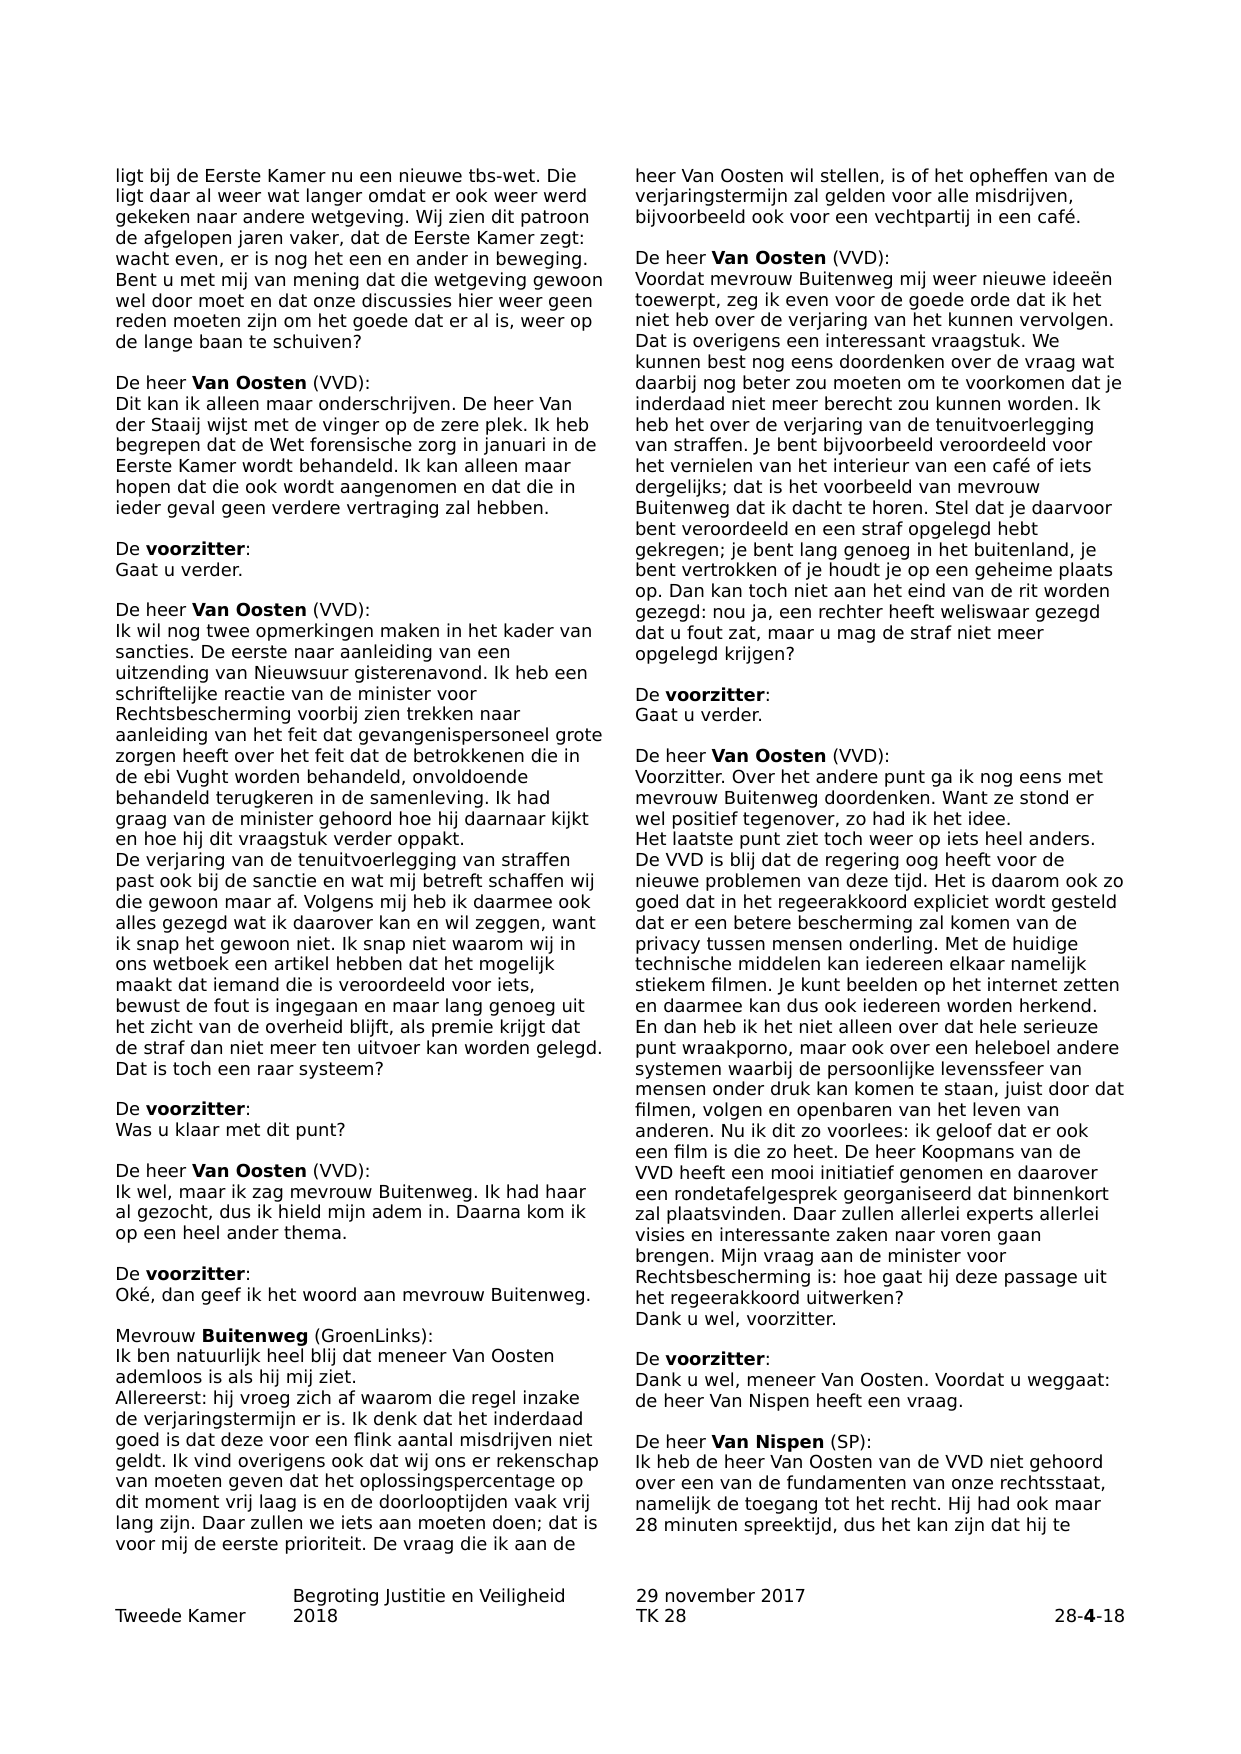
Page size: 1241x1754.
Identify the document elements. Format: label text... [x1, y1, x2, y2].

text Gaat u verder. [115, 559, 605, 580]
text Ik wil nog twee opmerkingen maken in het kader van sancties. De eerste naar aanleiding van een uitzending van Nieuwsuur gisterenavond. Ik heb een schriftelijke reactie van de minister voor Rechtsbescherming voorbij zien trekken naar aanleiding van het feit dat gevangenispersoneel grote zorgen heeft over het feit dat de betrokkenen die in de ebi Vught worden behandeld, onvoldoende behandeld terugkeren in de samenleving. Ik had graag van de minister gehoord hoe hij daarnaar kijkt en hoe hij dit vraagstuk verder oppakt. [115, 621, 605, 850]
text De voorzitter: [635, 684, 1125, 705]
text De voorzitter: [115, 1099, 605, 1120]
text Het laatste punt ziet toch weer op iets heel anders. De VVD is blij dat de regering oog heeft voor de nieuwe problemen van deze tijd. Het is daarom ook zo goed dat in het regeerakkoord expliciet wordt gesteld dat er een betere bescherming zal komen van de privacy tussen mensen onderling. Met de huidige technische middelen kan iedereen elkaar namelijk stiekem filmen. Je kunt beelden op het internet zetten en daarmee kan dus ook iedereen worden herkend. En dan heb ik het niet alleen over dat hele serieuze punt wraakporno, maar ook over een heleboel andere systemen waarbij de persoonlijke levenssfeer van mensen onder druk kan komen te staan, juist door dat filmen, volgen en openbaren van het leven van anderen. Nu ik dit zo voorlees: ik geloof dat er ook een film is die zo heet. De heer Koopmans van de VVD heeft een mooi initiatief genomen en daarover een rondetafelgesprek georganiseerd dat binnenkort zal plaatsvinden. Daar zullen allerlei experts allerlei visies en interessante zaken naar voren gaan brengen. Mijn vraag aan de minister voor Rechtsbescherming is: hoe gaat hij deze passage uit het regeerakkoord uitwerken? [635, 829, 1125, 1308]
text Voordat mevrouw Buitenweg mij weer nieuwe ideeën toewerpt, zeg ik even voor de goede orde dat ik het niet heb over de verjaring van het kunnen vervolgen. Dat is overigens een interessant vraagstuk. We kunnen best nog eens doordenken over de vraag wat daarbij nog beter zou moeten om te voorkomen dat je inderdaad niet meer berecht zou kunnen worden. Ik heb het over de verjaring van de tenuitvoerlegging van straffen. Je bent bijvoorbeeld veroordeeld voor het vernielen van het interieur van een café of iets dergelijks; dat is het voorbeeld van mevrouw Buitenweg dat ik dacht te horen. Stel dat je daarvoor bent veroordeeld en een straf opgelegd hebt gekregen; je bent lang genoeg in het buitenland, je bent vertrokken of je houdt je op een geheime plaats op. Dan kan toch niet aan het eind van de rit worden gezegd: nou ja, een rechter heeft weliswaar gezegd dat u fout zat, maar u mag de straf niet meer opgelegd krijgen? [635, 268, 1125, 664]
text De voorzitter: [635, 1349, 1125, 1370]
text Dank u wel, meneer Van Oosten. Voordat u weggaat: de heer Van Nispen heeft een vraag. [635, 1370, 1125, 1412]
text De verjaring van de tenuitvoerlegging van straffen past ook bij de sanctie en wat mij betreft schaffen wij die gewoon maar af. Volgens mij heb ik daarmee ook alles gezegd wat ik daarover kan en wil zeggen, want ik snap het gewoon niet. Ik snap niet waarom wij in ons wetboek een artikel hebben dat het mogelijk maakt dat iemand die is veroordeeld voor iets, bewust de fout is ingegaan en maar lang genoeg uit het zicht van de overheid blijft, als premie krijgt dat de straf dan niet meer ten uitvoer kan worden gelegd. Dat is toch een raar systeem? [115, 850, 605, 1079]
text De heer Van Oosten (VVD): [115, 1161, 605, 1181]
text heer Van Oosten wil stellen, is of het opheffen van de verjaringstermijn zal gelden voor alle misdrijven, bijvoorbeeld ook voor een vechtpartij in een café. [635, 165, 1125, 228]
text Voorzitter. Over het andere punt ga ik nog eens met mevrouw Buitenweg doordenken. Want ze stond er wel positief tegenover, zo had ik het idee. [635, 767, 1125, 829]
text De heer Van Oosten (VVD): [115, 600, 605, 621]
text Ik wel, maar ik zag mevrouw Buitenweg. Ik had haar al gezocht, dus ik hield mijn adem in. Daarna kom ik op een heel ander thema. [115, 1181, 605, 1244]
text De heer Van Oosten (VVD): [115, 373, 605, 393]
text Ik ben natuurlijk heel blij dat meneer Van Oosten ademloos is als hij mij ziet. [115, 1346, 605, 1388]
text De heer Van Oosten (VVD): [635, 746, 1125, 767]
text Dank u wel, voorzitter. [635, 1308, 1125, 1329]
text De heer Van Nispen (SP): [635, 1432, 1125, 1452]
text Gaat u verder. [635, 705, 1125, 726]
text Oké, dan geef ik het woord aan mevrouw Buitenweg. [115, 1285, 605, 1306]
text Was u klaar met dit punt? [115, 1120, 605, 1141]
text Dit kan ik alleen maar onderschrijven. De heer Van der Staaij wijst met de vinger op de zere plek. Ik heb begrepen dat de Wet forensische zorg in januari in de Eerste Kamer wordt behandeld. Ik kan alleen maar hopen dat die ook wordt aangenomen en dat die in ieder geval geen verdere vertraging zal hebben. [115, 393, 605, 518]
text De heer Van Oosten (VVD): [635, 248, 1125, 268]
text De voorzitter: [115, 1264, 605, 1285]
text De voorzitter: [115, 538, 605, 559]
text Ik heb de heer Van Oosten van de VVD niet gehoord over een van de fundamenten van onze rechtsstaat, namelijk de toegang tot het recht. Hij had ook maar 28 minuten spreektijd, dus het kan zijn dat hij te [635, 1452, 1125, 1536]
text ligt bij de Eerste Kamer nu een nieuwe tbs-wet. Die ligt daar al weer wat langer omdat er ook weer werd gekeken naar andere wetgeving. Wij zien dit patroon de afgelopen jaren vaker, dat de Eerste Kamer zegt: wacht even, er is nog het een en ander in beweging. Bent u met mij van mening dat die wetgeving gewoon wel door moet en dat onze discussies hier weer geen reden moeten zijn om het goede dat er al is, weer op de lange baan te schuiven? [115, 165, 605, 353]
text Allereerst: hij vroeg zich af waarom die regel inzake de verjaringstermijn er is. Ik denk dat het inderdaad goed is dat deze voor een flink aantal misdrijven niet geldt. Ik vind overigens ook dat wij ons er rekenschap van moeten geven dat het oplossingspercentage op dit moment vrij laag is en de doorlooptijden vaak vrij lang zijn. Daar zullen we iets aan moeten doen; dat is voor mij de eerste prioriteit. De vraag die ik aan de [115, 1388, 605, 1554]
text Mevrouw Buitenweg (GroenLinks): [115, 1326, 605, 1346]
